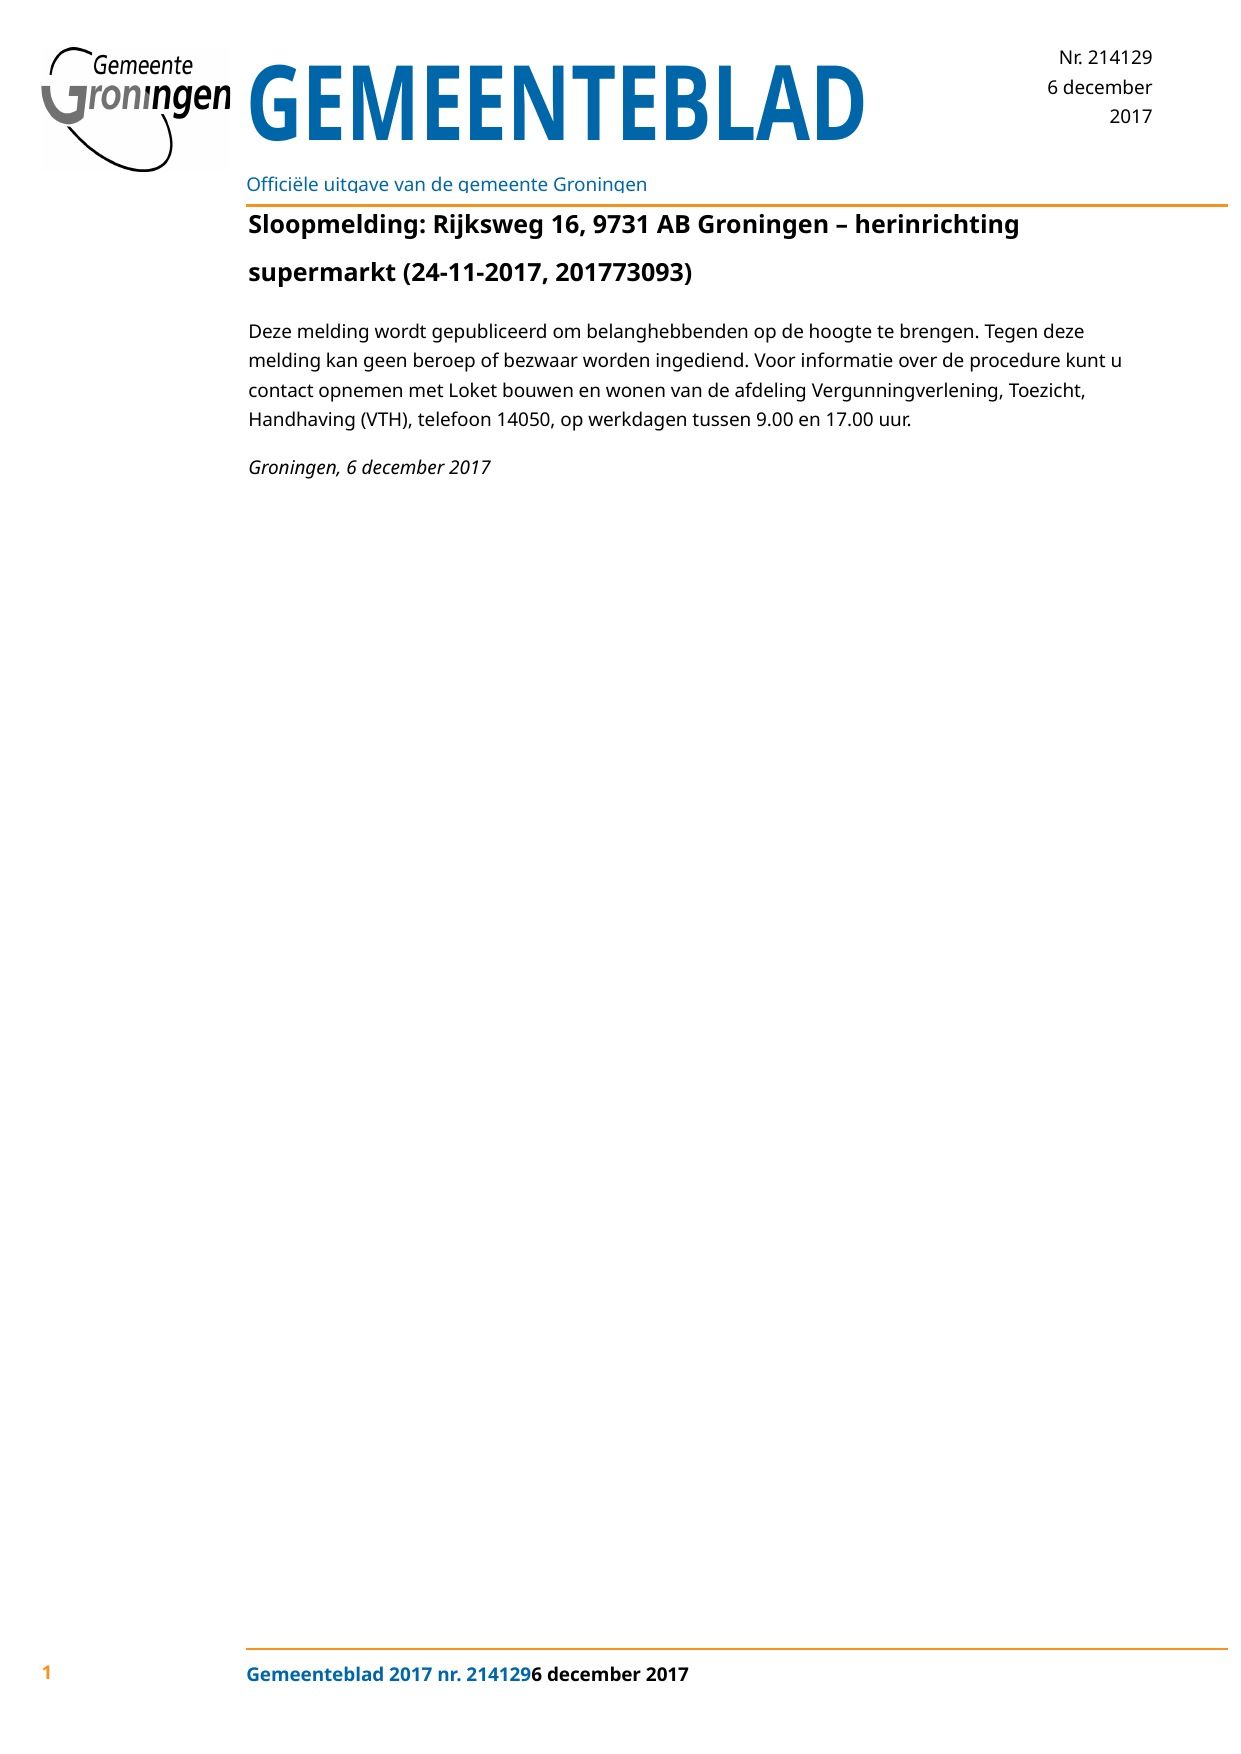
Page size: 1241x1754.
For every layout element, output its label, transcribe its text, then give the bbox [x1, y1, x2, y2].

picture [41, 47, 231, 172]
text Deze melding wordt gepubliceerd om belanghebbenden op de hoogte te brengen. Tegen deze melding kan geen beroep of bezwaar worden ingediend. Voor informatie over de procedure kunt u contact opnemen met Loket bouwen en wonen van de afdeling Vergunningverlening, Toezicht, Handhaving (VTH), telefoon 14050, op werkdagen tussen 9.00 en 17.00 uur. [248, 318, 1152, 432]
text Sloopmelding: Rijksweg 16, 9731 AB Groningen – herinrichting supermarkt (24-11-2017, 201773093) [248, 207, 1152, 288]
text Groningen, 6 december 2017 [248, 454, 1152, 480]
